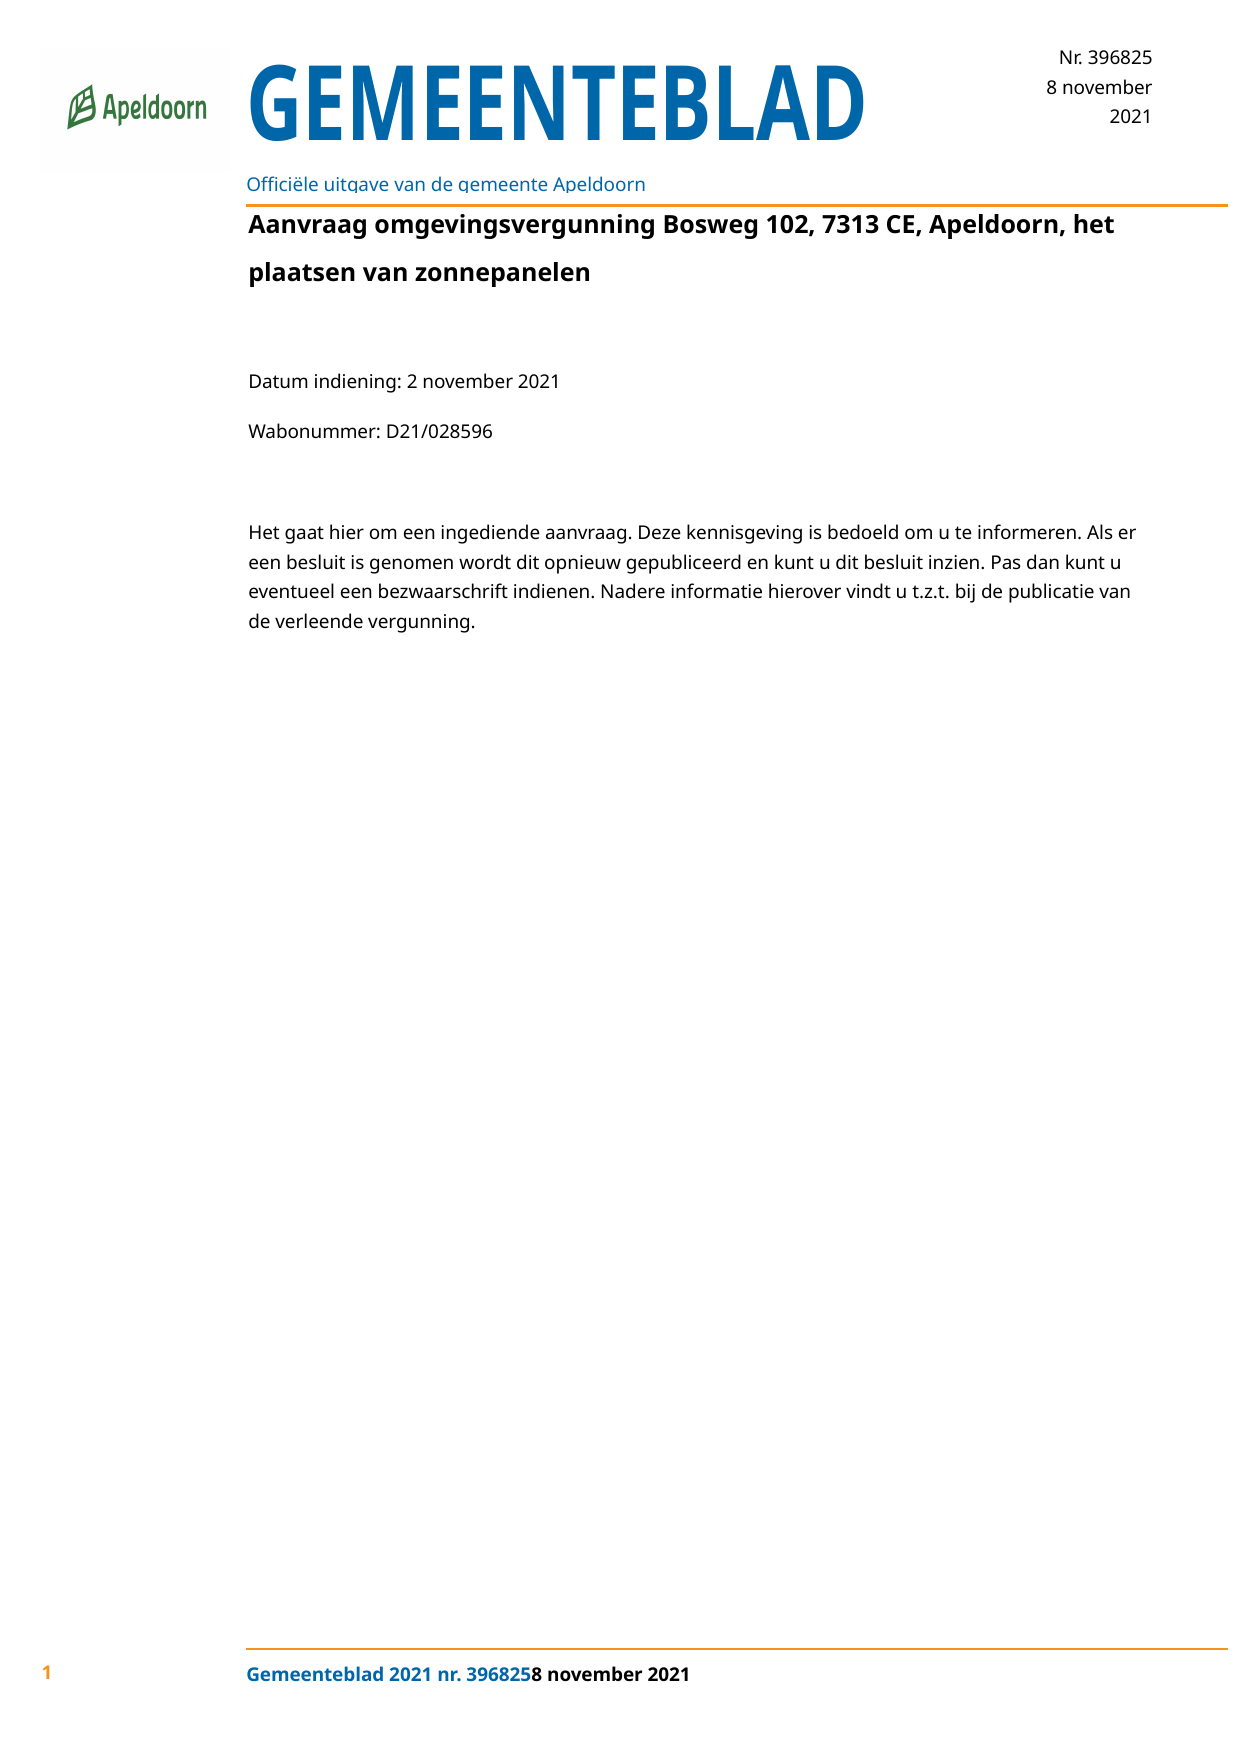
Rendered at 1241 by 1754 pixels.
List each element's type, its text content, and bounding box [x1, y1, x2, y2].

text Aanvraag omgevingsvergunning Bosweg 102, 7313 CE, Apeldoorn, het plaatsen van zonnepanelen [248, 207, 1152, 288]
text Het gaat hier om een ingediende aanvraag. Deze kennisgeving is bedoeld om u te informeren. Als er een besluit is genomen wordt dit opnieuw gepubliceerd en kunt u dit besluit inzien. Pas dan kunt u eventueel een bezwaarschrift indienen. Nadere informatie hierover vindt u t.z.t. bij de publicatie van de verleende vergunning. [248, 519, 1152, 634]
text Datum indiening: 2 november 2021 [248, 368, 1152, 394]
text Wabonummer: D21/028596 [248, 419, 1152, 444]
picture [41, 47, 231, 172]
